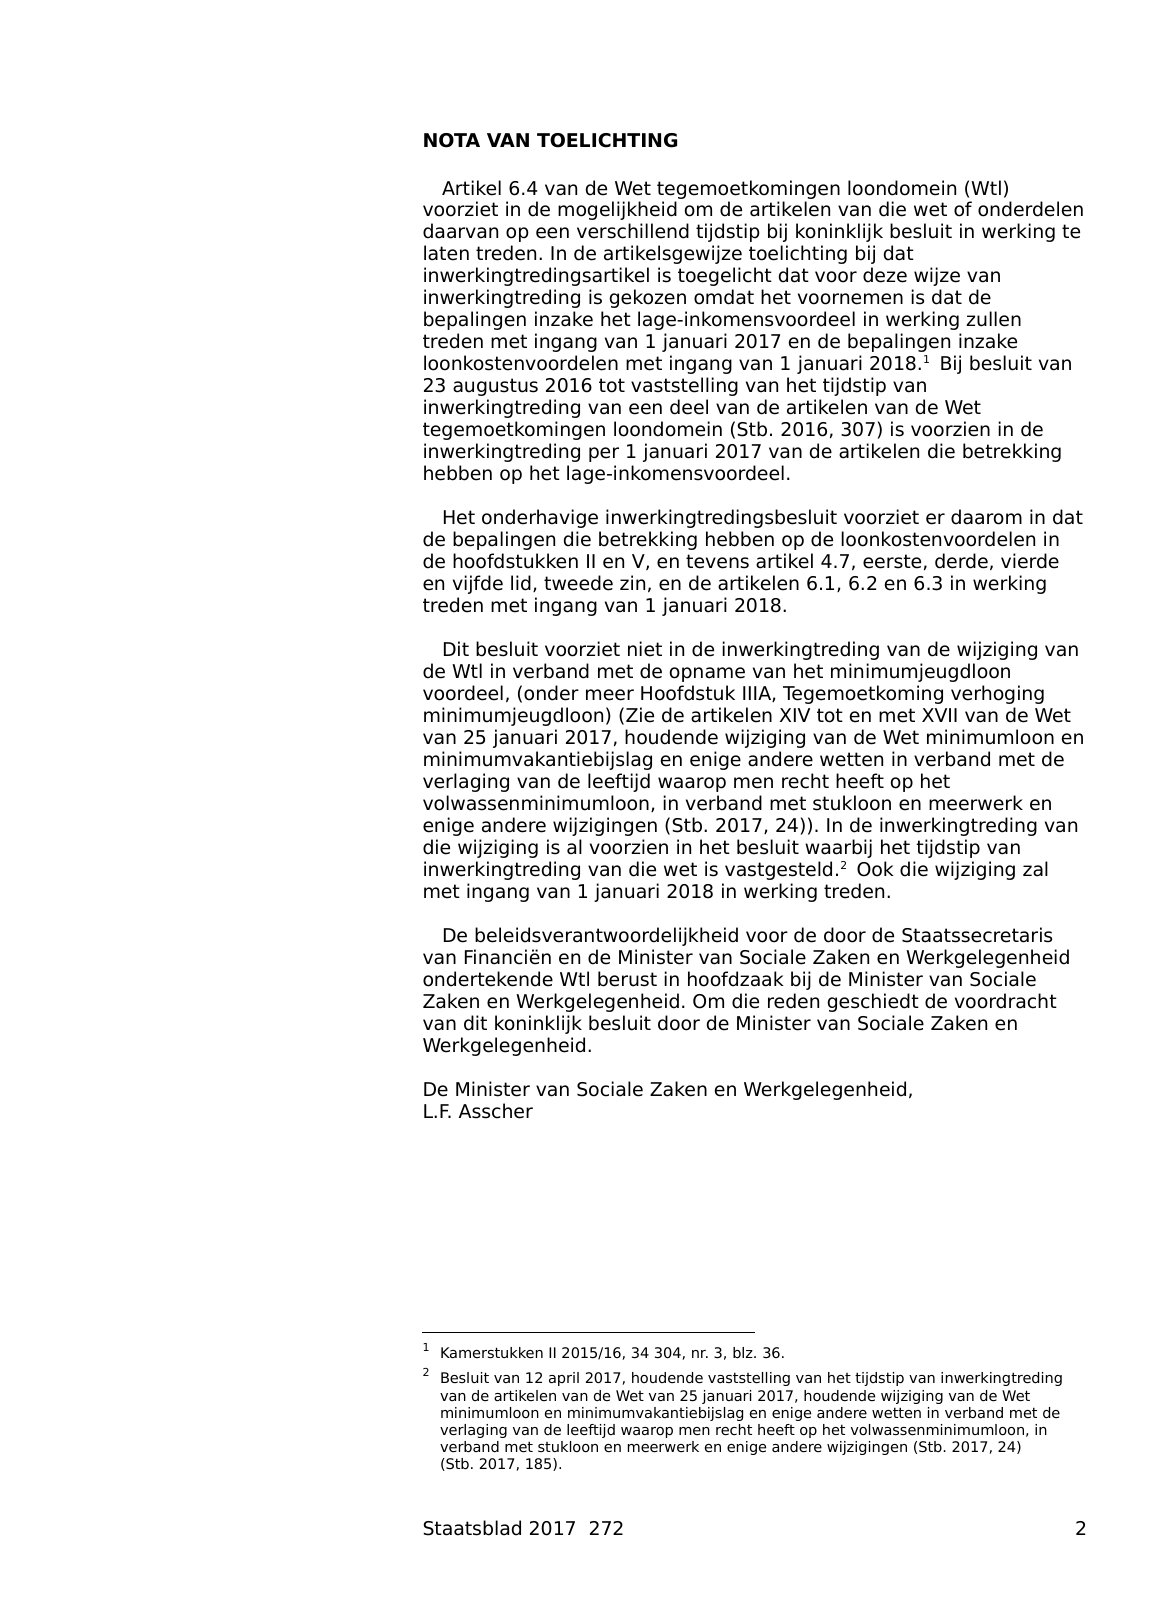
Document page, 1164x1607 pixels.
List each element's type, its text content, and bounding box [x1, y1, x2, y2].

subtitle NOTA VAN TOELICHTING [422, 130, 1087, 152]
text Artikel 6.4 van de Wet tegemoetkomingen loondomein (Wtl) voorziet in de mogelijkheid om de artikelen van die wet of onderdelen daarvan op een verschillend tijdstip bij koninklijk besluit in werking te laten treden. In de artikelsgewijze toelichting bij dat inwerkingtredingsartikel is toegelicht dat voor deze wijze van inwerkingtreding is gekozen omdat het voornemen is dat de bepalingen inzake het lage-inkomensvoordeel in werking zullen treden met ingang van 1 januari 2017 en de bepalingen inzake loonkostenvoordelen met ingang van 1 januari 2018. Bij besluit van 23 augustus 2016 tot vaststelling van het tijdstip van inwerkingtreding van een deel van de artikelen van de Wet tegemoetkomingen loondomein (Stb. 2016, 307) is voorzien in de inwerkingtreding per 1 januari 2017 van de artikelen die betrekking hebben op het lage-inkomensvoordeel. [422, 177, 1087, 485]
text De Minister van Sociale Zaken en Werkgelegenheid, L.F. Asscher [422, 1079, 1087, 1123]
text Het onderhavige inwerkingtredingsbesluit voorziet er daarom in dat de bepalingen die betrekking hebben op de loonkostenvoordelen in de hoofdstukken II en V, en tevens artikel 4.7, eerste, derde, vierde en vijfde lid, tweede zin, en de artikelen 6.1, 6.2 en 6.3 in werking treden met ingang van 1 januari 2018. [422, 507, 1087, 617]
text Dit besluit voorziet niet in de inwerkingtreding van de wijziging van de Wtl in verband met de opname van het minimumjeugdloon voordeel, (onder meer Hoofdstuk IIIA, Tegemoetkoming verhoging minimumjeugdloon) (Zie de artikelen XIV tot en met XVII van de Wet van 25 januari 2017, houdende wijziging van de Wet minimumloon en minimumvakantiebijslag en enige andere wetten in verband met de verlaging van de leeftijd waarop men recht heeft op het volwassenminimumloon, in verband met stukloon en meerwerk en enige andere wijzigingen (Stb. 2017, 24)). In de inwerkingtreding van die wijziging is al voorzien in het besluit waarbij het tijdstip van inwerkingtreding van die wet is vastgesteld. Ook die wijziging zal met ingang van 1 januari 2018 in werking treden. [422, 639, 1087, 903]
text Besluit van 12 april 2017, houdende vaststelling van het tijdstip van inwerkingtreding van de artikelen van de Wet van 25 januari 2017, houdende wijziging van de Wet minimumloon en minimumvakantiebijslag en enige andere wetten in verband met de verlaging van de leeftijd waarop men recht heeft op het volwassenminimumloon, in verband met stukloon en meerwerk en enige andere wijzigingen (Stb. 2017, 24)(Stb. 2017, 185). [422, 1366, 1087, 1473]
text De beleidsverantwoordelijkheid voor de door de Staatssecretaris van Financiën en de Minister van Sociale Zaken en Werkgelegenheid ondertekende Wtl berust in hoofdzaak bij de Minister van Sociale Zaken en Werkgelegenheid. Om die reden geschiedt de voordracht van dit koninklijk besluit door de Minister van Sociale Zaken en Werkgelegenheid. [422, 925, 1087, 1057]
text Kamerstukken II 2015/16, 34 304, nr. 3, blz. 36. [422, 1341, 1087, 1363]
